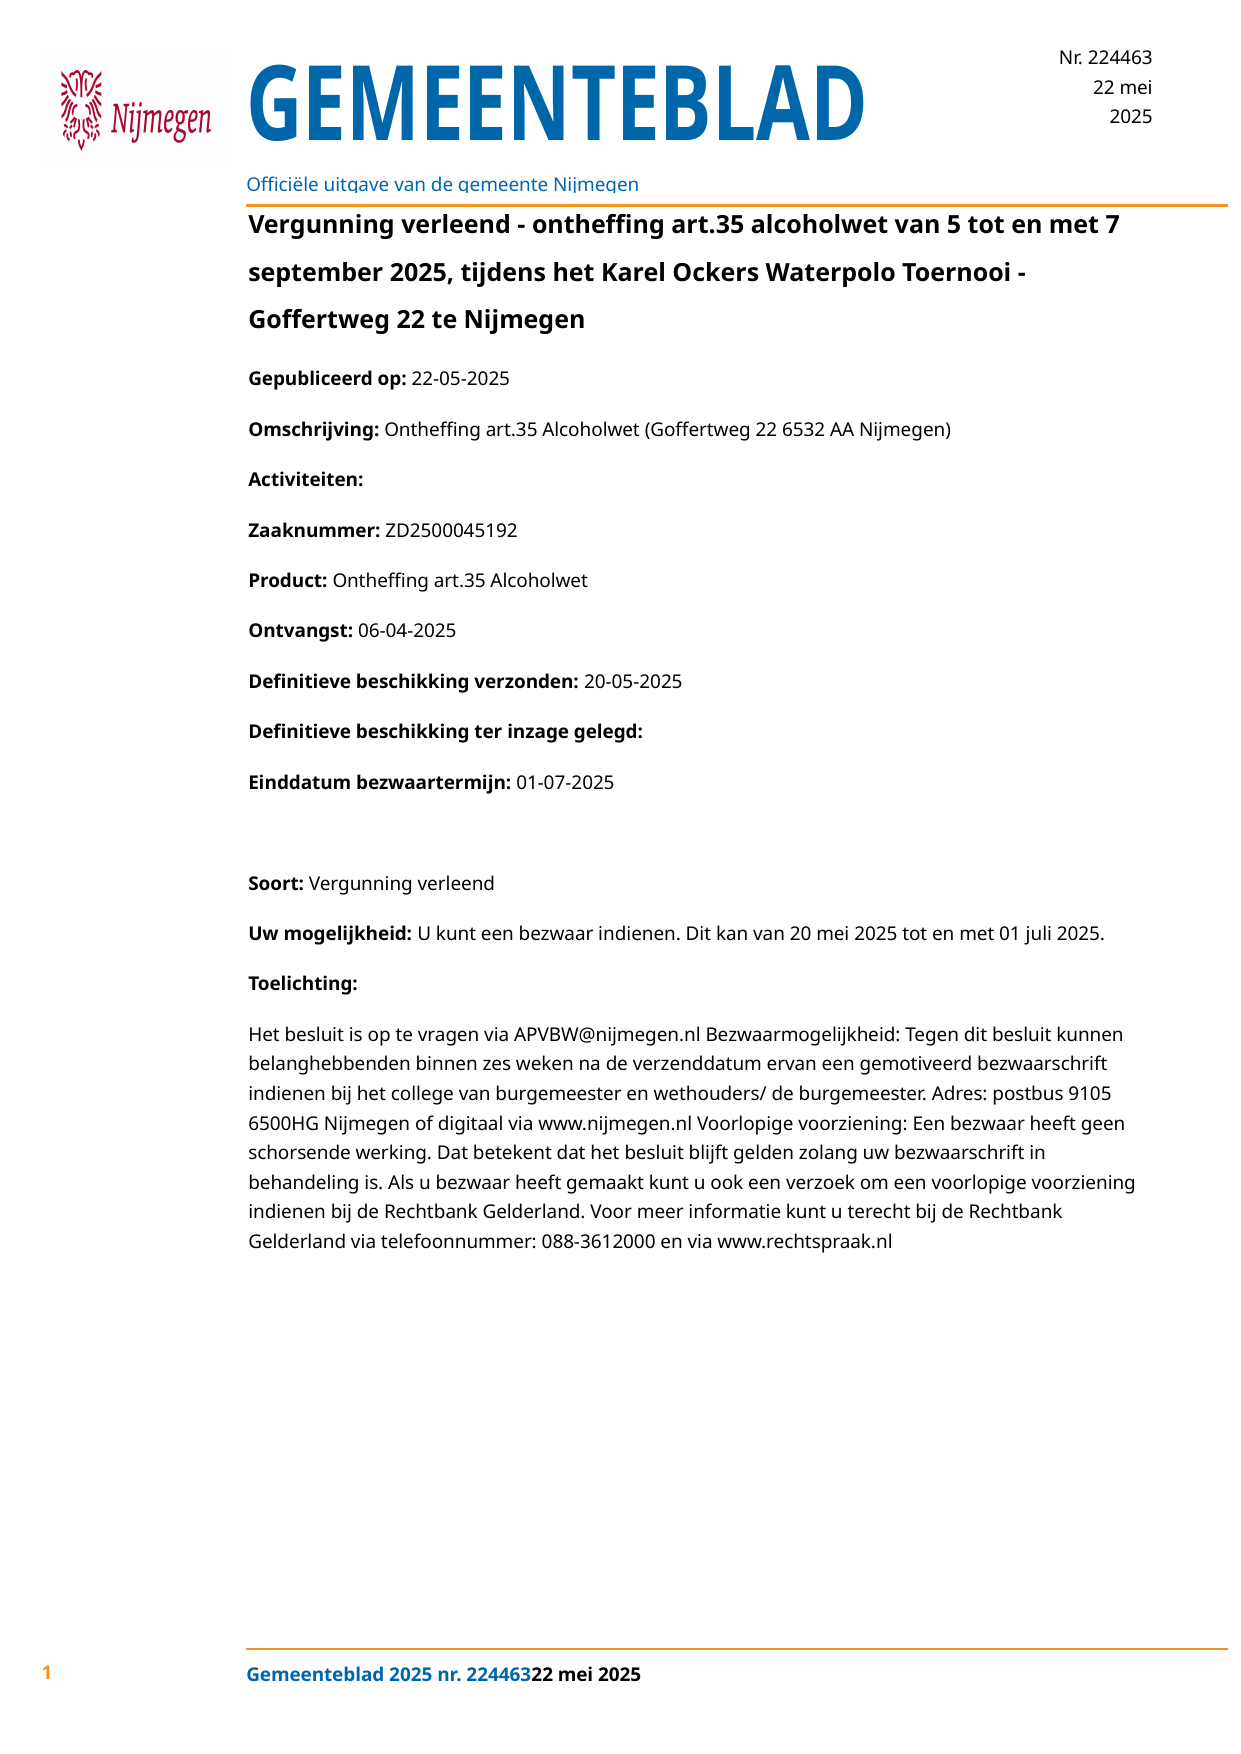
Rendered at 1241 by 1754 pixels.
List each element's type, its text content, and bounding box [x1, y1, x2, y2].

text Vergunning verleend - ontheffing art.35 alcoholwet van 5 tot en met 7 september 2025, tijdens het Karel Ockers Waterpolo Toernooi - Goffertweg 22 te Nijmegen [248, 207, 1152, 336]
text Ontvangst: 06-04-2025 [248, 618, 1152, 643]
text Gepubliceerd op: 22-05-2025 [248, 366, 1152, 391]
text Uw mogelijkheid: U kunt een bezwaar indienen. Dit kan van 20 mei 2025 tot en met 01 juli 2025. [248, 920, 1152, 946]
text Definitieve beschikking ter inzage gelegd: [248, 718, 1152, 744]
text Einddatum bezwaartermijn: 01-07-2025 [248, 769, 1152, 794]
text Product: Ontheffing art.35 Alcoholwet [248, 567, 1152, 593]
text Definitieve beschikking verzonden: 20-05-2025 [248, 668, 1152, 694]
text Omschrijving: Ontheffing art.35 Alcoholwet (Goffertweg 22 6532 AA Nijmegen) [248, 416, 1152, 442]
text Zaaknummer: ZD2500045192 [248, 517, 1152, 542]
text Activiteiten: [248, 466, 1152, 492]
picture [41, 47, 231, 172]
text Soort: Vergunning verleend [248, 870, 1152, 895]
text Toelichting: [248, 971, 1152, 996]
text Het besluit is op te vragen via APVBW@nijmegen.nl Bezwaarmogelijkheid: Tegen dit besluit kunnen belanghebbenden binnen zes weken na de verzenddatum ervan een gemotiveerd bezwaarschrift indienen bij het college van burgemeester en wethouders/ de burgemeester. Adres: postbus 9105 6500HG Nijmegen of digitaal via www.nijmegen.nl Voorlopige voorziening: Een bezwaar heeft geen schorsende werking. Dat betekent dat het besluit blijft gelden zolang uw bezwaarschrift in behandeling is. Als u bezwaar heeft gemaakt kunt u ook een verzoek om een voorlopige voorziening indienen bij de Rechtbank Gelderland. Voor meer informatie kunt u terecht bij de Rechtbank Gelderland via telefoonnummer: 088-3612000 en via www.rechtspraak.nl [248, 1021, 1152, 1254]
